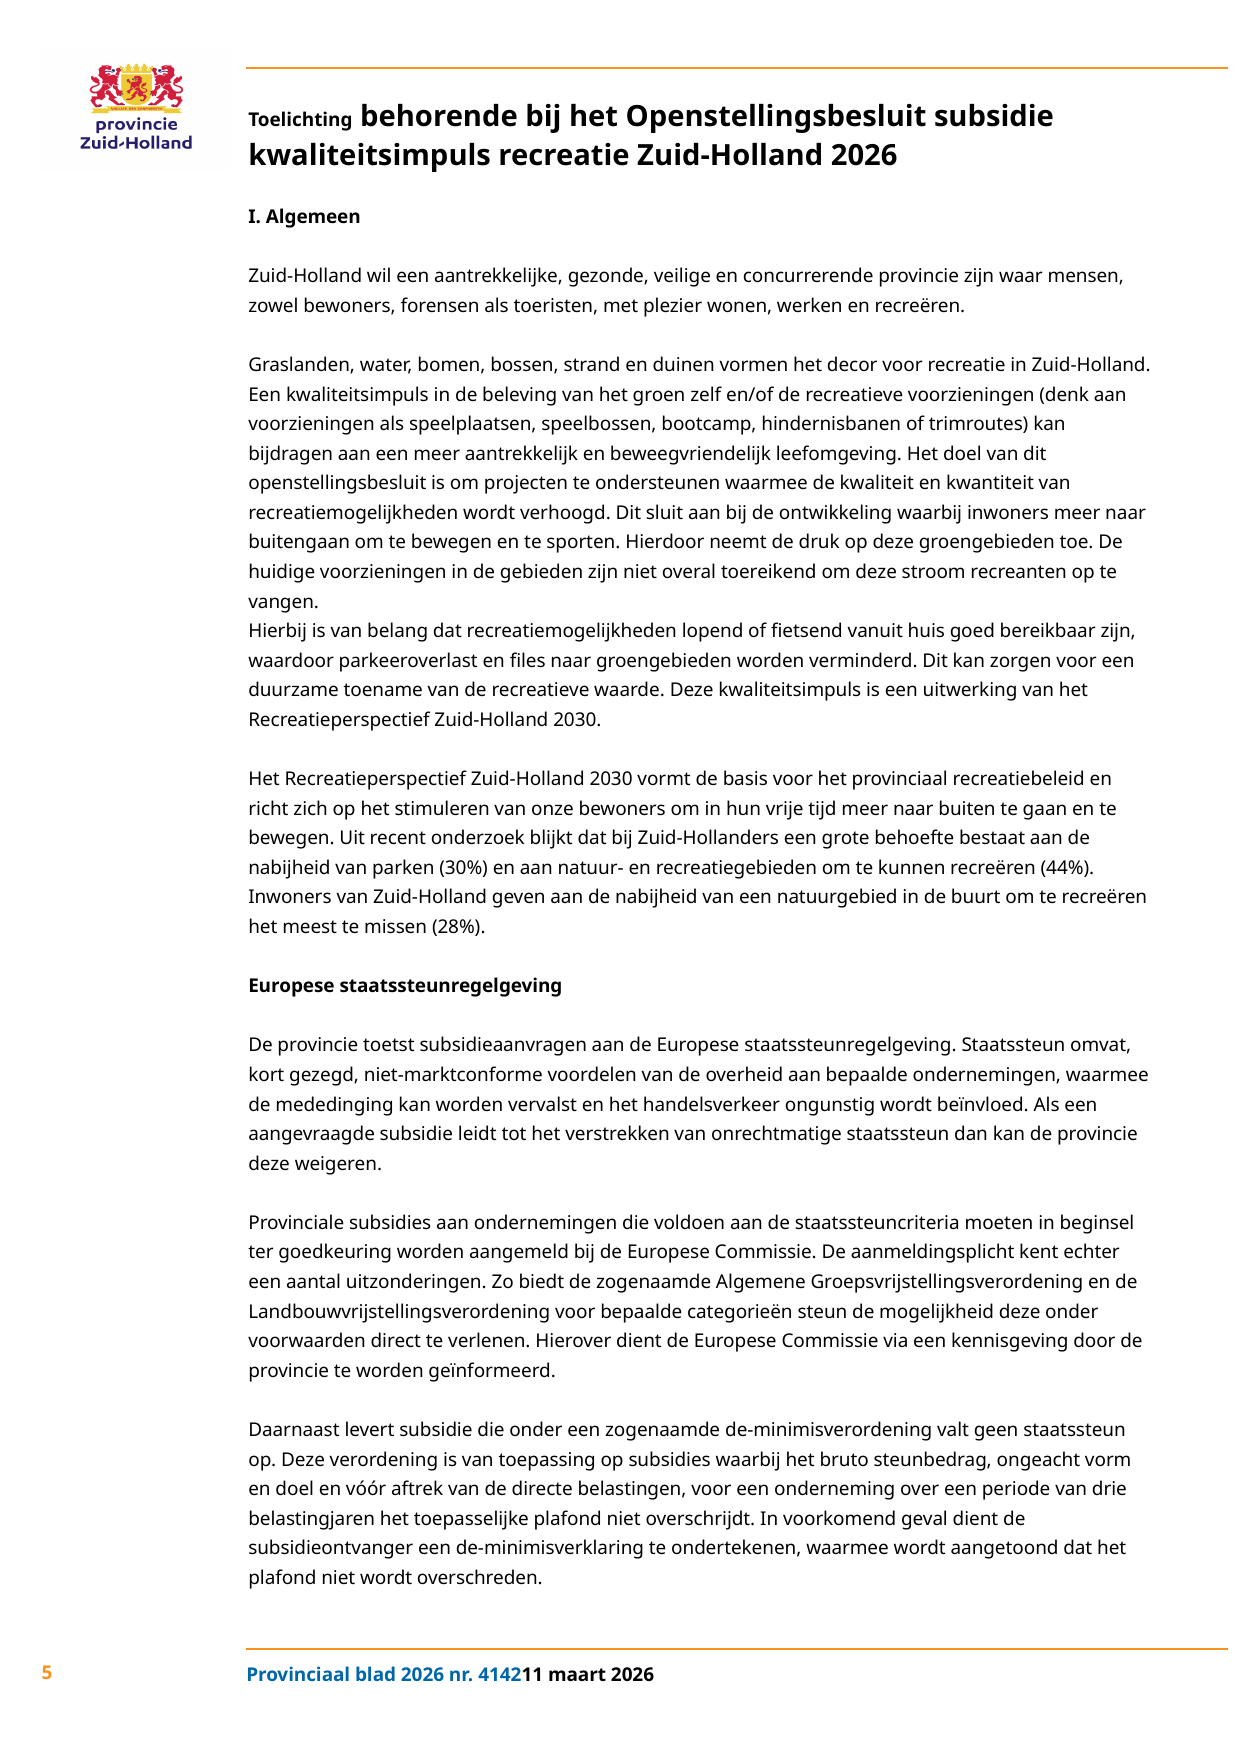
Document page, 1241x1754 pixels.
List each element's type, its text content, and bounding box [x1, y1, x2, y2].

text Graslanden, water, bomen, bossen, strand en duinen vormen het decor voor recreatie in Zuid-Holland. Een kwaliteitsimpuls in de beleving van het groen zelf en/of de recreatieve voorzieningen (denk aan voorzieningen als speelplaatsen, speelbossen, bootcamp, hindernisbanen of trimroutes) kan bijdragen aan een meer aantrekkelijk en beweegvriendelijk leefomgeving. Het doel van dit openstellingsbesluit is om projecten te ondersteunen waarmee de kwaliteit en kwantiteit van recreatiemogelijkheden wordt verhoogd. Dit sluit aan bij de ontwikkeling waarbij inwoners meer naar buitengaan om te bewegen en te sporten. Hierdoor neemt de druk op deze groengebieden toe. De huidige voorzieningen in de gebieden zijn niet overal toereikend om deze stroom recreanten op te vangen. [248, 351, 1152, 614]
text Toelichting behorende bij het Openstellingsbesluit subsidie kwaliteitsimpuls recreatie Zuid-Holland 2026 [248, 95, 1152, 174]
text Europese staatssteunregelgeving [248, 972, 1152, 998]
text Hierbij is van belang dat recreatiemogelijkheden lopend of fietsend vanuit huis goed bereikbaar zijn, waardoor parkeeroverlast en files naar groengebieden worden verminderd. Dit kan zorgen voor een duurzame toename van de recreatieve waarde. Deze kwaliteitsimpuls is een uitwerking van het Recreatieperspectief Zuid-Holland 2030. [248, 617, 1152, 732]
text De provincie toetst subsidieaanvragen aan de Europese staatssteunregelgeving. Staatssteun omvat, kort gezegd, niet-marktconforme voordelen van de overheid aan bepaalde ondernemingen, waarmee de mededinging kan worden vervalst en het handelsverkeer ongunstig wordt beïnvloed. Als een aangevraagde subsidie leidt tot het verstrekken van onrechtmatige staatssteun dan kan de provincie deze weigeren. [248, 1032, 1152, 1176]
text Daarnaast levert subsidie die onder een zogenaamde de-minimisverordening valt geen staatssteun op. Deze verordening is van toepassing op subsidies waarbij het bruto steunbedrag, ongeacht vorm en doel en vóór aftrek van de directe belastingen, voor een onderneming over een periode van drie belastingjaren het toepasselijke plafond niet overschrijdt. In voorkomend geval dient de subsidieontvanger een de-minimisverklaring te ondertekenen, waarmee wordt aangetoond dat het plafond niet wordt overschreden. [248, 1416, 1152, 1590]
text Provinciale subsidies aan ondernemingen die voldoen aan de staatssteuncriteria moeten in beginsel ter goedkeuring worden aangemeld bij de Europese Commissie. De aanmeldingsplicht kent echter een aantal uitzonderingen. Zo biedt de zogenaamde Algemene Groepsvrijstellingsverordening en de Landbouwvrijstellingsverordening voor bepaalde categorieën steun de mogelijkheid deze onder voorwaarden direct te verlenen. Hierover dient de Europese Commissie via een kennisgeving door de provincie te worden geïnformeerd. [248, 1209, 1152, 1383]
picture [41, 47, 231, 172]
text I. Algemeen [248, 203, 1152, 229]
text Zuid-Holland wil een aantrekkelijke, gezonde, veilige en concurrerende provincie zijn waar mensen, zowel bewoners, forensen als toeristen, met plezier wonen, werken en recreëren. [248, 262, 1152, 318]
text Het Recreatieperspectief Zuid-Holland 2030 vormt de basis voor het provinciaal recreatiebeleid en richt zich op het stimuleren van onze bewoners om in hun vrije tijd meer naar buiten te gaan en te bewegen. Uit recent onderzoek blijkt dat bij Zuid-Hollanders een grote behoefte bestaat aan de nabijheid van parken (30%) en aan natuur- en recreatiegebieden om te kunnen recreëren (44%). Inwoners van Zuid-Holland geven aan de nabijheid van een natuurgebied in de buurt om te recreëren het meest te missen (28%). [248, 765, 1152, 939]
